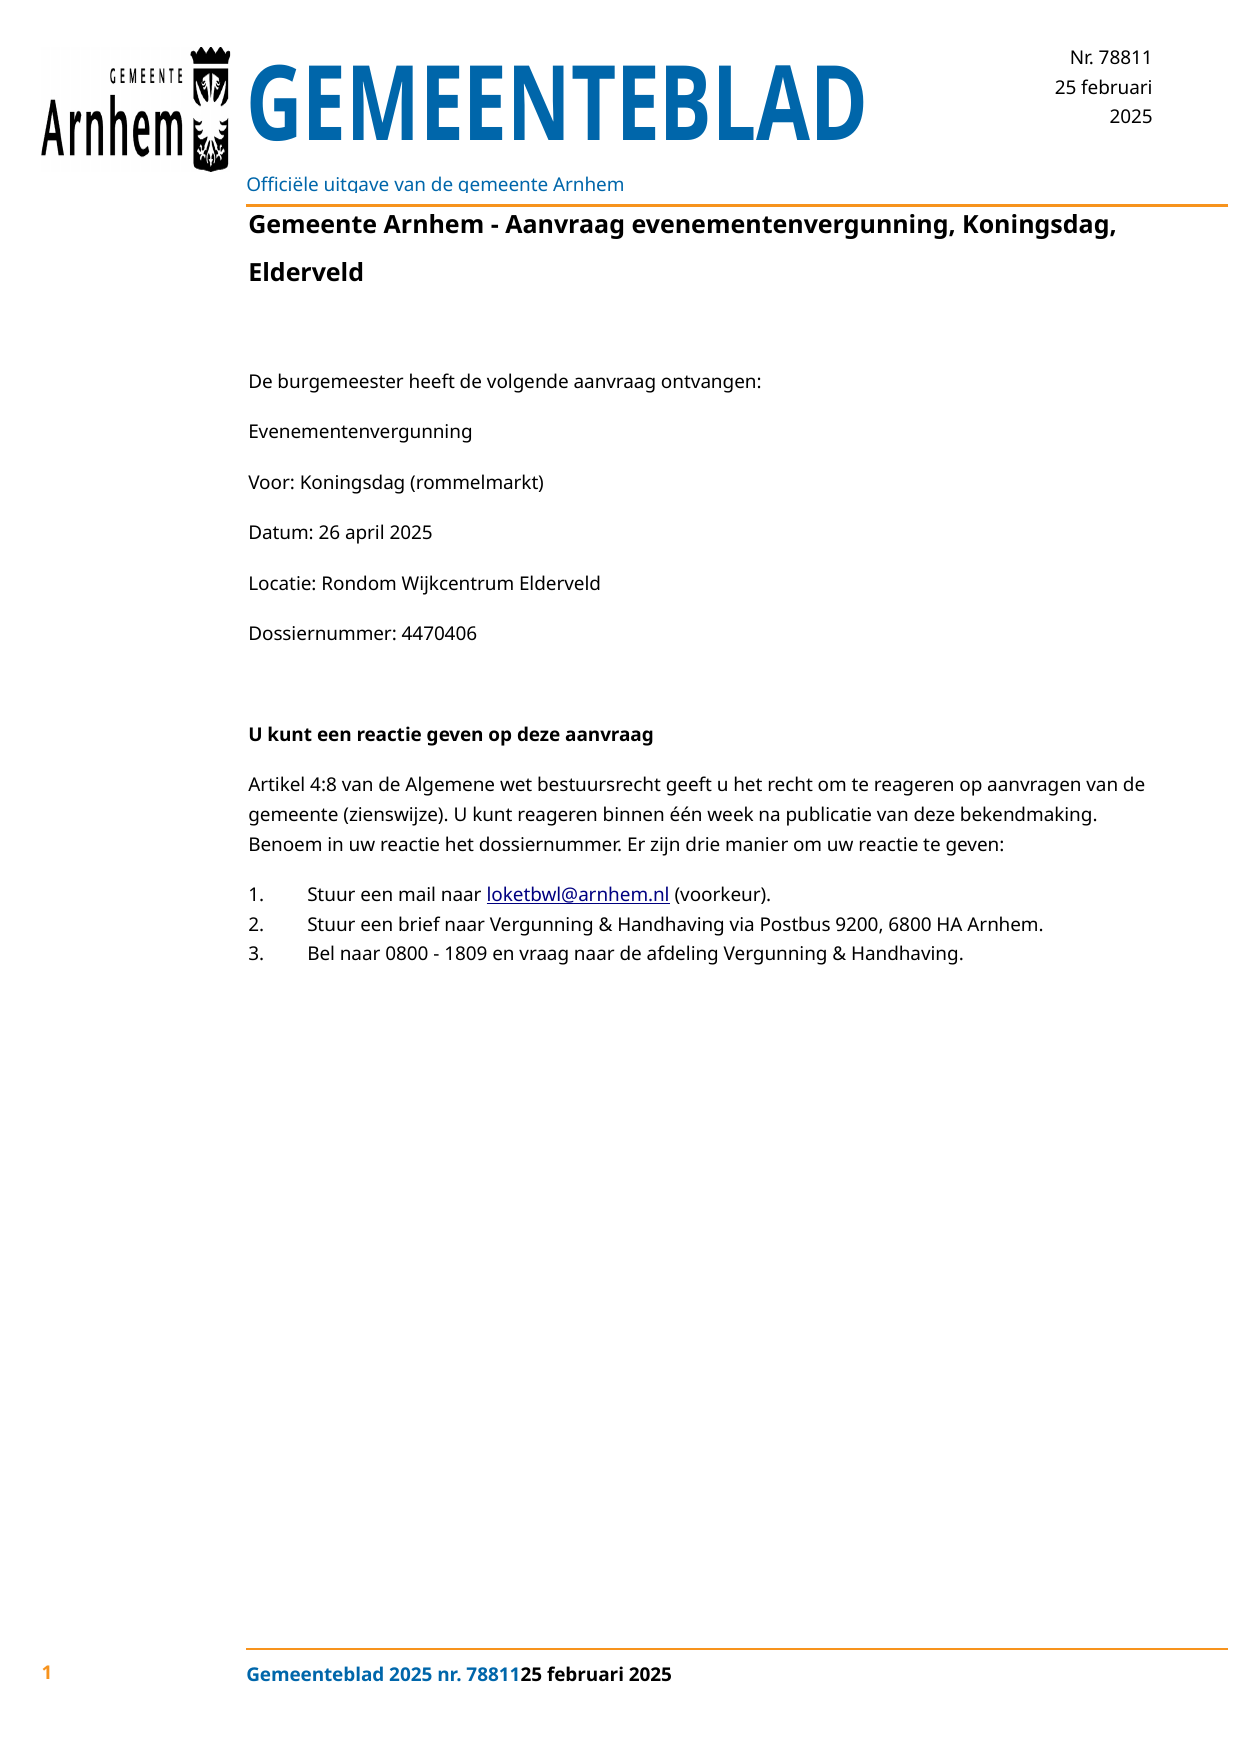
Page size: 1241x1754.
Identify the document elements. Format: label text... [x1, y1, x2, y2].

text Datum: 26 april 2025 [248, 519, 1152, 545]
text Locatie: Rondom Wijkcentrum Elderveld [248, 570, 1152, 596]
text Artikel 4:8 van de Algemene wet bestuursrecht geeft u het recht om te reageren op aanvragen van de gemeente (zienswijze). U kunt reageren binnen één week na publicatie van deze bekendmaking. Benoem in uw reactie het dossiernummer. Er zijn drie manier om uw reactie te geven: [248, 772, 1152, 857]
text Evenementenvergunning [248, 419, 1152, 444]
text Dossiernummer: 4470406 [248, 620, 1152, 646]
list Stuur een brief naar Vergunning & Handhaving via Postbus 9200, 6800 HA Arnhem. [248, 911, 1152, 937]
text De burgemeester heeft de volgende aanvraag ontvangen: [248, 368, 1152, 394]
text U kunt een reactie geven op deze aanvraag [248, 721, 1152, 747]
text Voor: Koningsdag (rommelmarkt) [248, 469, 1152, 495]
text Gemeente Arnhem - Aanvraag evenementenvergunning, Koningsdag, Elderveld [248, 207, 1152, 288]
list Bel naar 0800 - 1809 en vraag naar de afdeling Vergunning & Handhaving. [248, 940, 1152, 966]
list Stuur een mail naar loketbwl@arnhem.nl (voorkeur). [248, 881, 1152, 907]
picture [41, 47, 231, 172]
